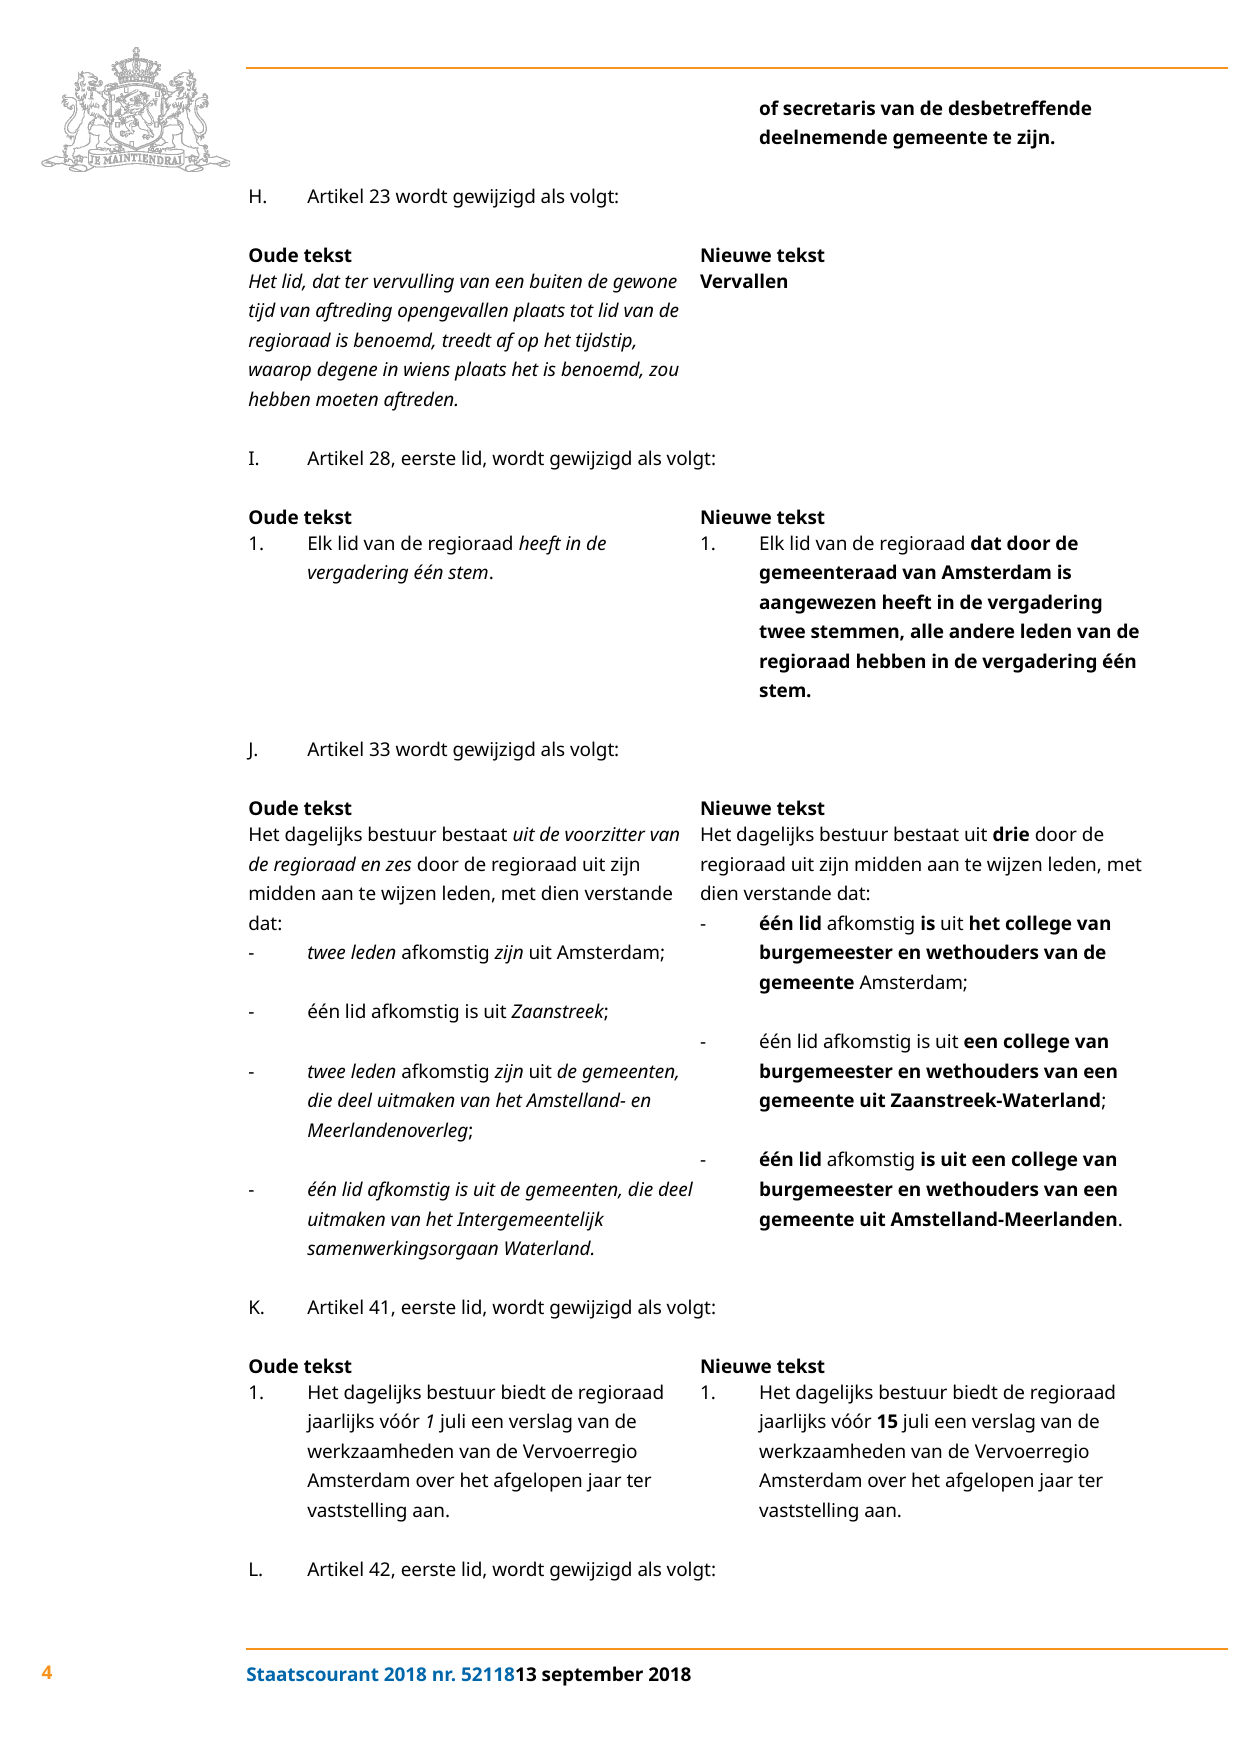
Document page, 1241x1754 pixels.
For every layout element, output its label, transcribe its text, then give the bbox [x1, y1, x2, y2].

table_header Oude tekst [248, 796, 700, 821]
table_cell Elk lid van de regioraad heeft in de vergadering één stem. [248, 530, 700, 703]
table_header Nieuwe tekst [700, 504, 1152, 530]
table_header Nieuwe tekst [700, 242, 1152, 268]
table_cell Het dagelijks bestuur bestaat uit drie door de regioraad uit zijn midden aan te wijzen leden, met dien verstande dat: één lid afkomstig is uit het college van burgemeester en wethouders van de gemeente Amsterdam; één lid afkomstig is uit een college van burgemeester en wethouders van een gemeente uit Zaanstreek-Waterland; één lid afkomstig is uit een college van burgemeester en wethouders van een gemeente uit Amstelland-Meerlanden. [700, 821, 1152, 1261]
list Artikel 42, eerste lid, wordt gewijzigd als volgt: [248, 1556, 1152, 1582]
table_cell Elk lid van de regioraad dat door de gemeenteraad van Amsterdam is aangewezen heeft in de vergadering twee stemmen, alle andere leden van de regioraad hebben in de vergadering één stem. [700, 530, 1152, 703]
table_header Oude tekst [248, 242, 700, 268]
table_cell Het dagelijks bestuur biedt de regioraad jaarlijks vóór 15 juli een verslag van de werkzaamheden van de Vervoerregio Amsterdam over het afgelopen jaar ter vaststelling aan. [700, 1379, 1152, 1523]
table_cell [248, 95, 700, 150]
table_header Oude tekst [248, 504, 700, 530]
table_cell Het dagelijks bestuur bestaat uit de voorzitter van de regioraad en zes door de regioraad uit zijn midden aan te wijzen leden, met dien verstande dat: twee leden afkomstig zijn uit Amsterdam; één lid afkomstig is uit Zaanstreek; twee leden afkomstig zijn uit de gemeenten, die deel uitmaken van het Amstelland- en Meerlandenoverleg; één lid afkomstig is uit de gemeenten, die deel uitmaken van het Intergemeentelijk samenwerkingsorgaan Waterland. [248, 821, 700, 1261]
picture [41, 47, 231, 172]
list Artikel 23 wordt gewijzigd als volgt: [248, 183, 1152, 209]
list Artikel 41, eerste lid, wordt gewijzigd als volgt: [248, 1294, 1152, 1320]
table_cell Vervallen [700, 268, 1152, 412]
table_cell of secretaris van de desbetreffende deelnemende gemeente te zijn. [700, 95, 1152, 150]
table_header Nieuwe tekst [700, 1353, 1152, 1379]
list Artikel 28, eerste lid, wordt gewijzigd als volgt: [248, 445, 1152, 471]
table_cell Het lid, dat ter vervulling van een buiten de gewone tijd van aftreding opengevallen plaats tot lid van de regioraad is benoemd, treedt af op het tijdstip, waarop degene in wiens plaats het is benoemd, zou hebben moeten aftreden. [248, 268, 700, 412]
table_header Nieuwe tekst [700, 796, 1152, 821]
list Artikel 33 wordt gewijzigd als volgt: [248, 736, 1152, 762]
table_cell Het dagelijks bestuur biedt de regioraad jaarlijks vóór 1 juli een verslag van de werkzaamheden van de Vervoerregio Amsterdam over het afgelopen jaar ter vaststelling aan. [248, 1379, 700, 1523]
table_header Oude tekst [248, 1353, 700, 1379]
